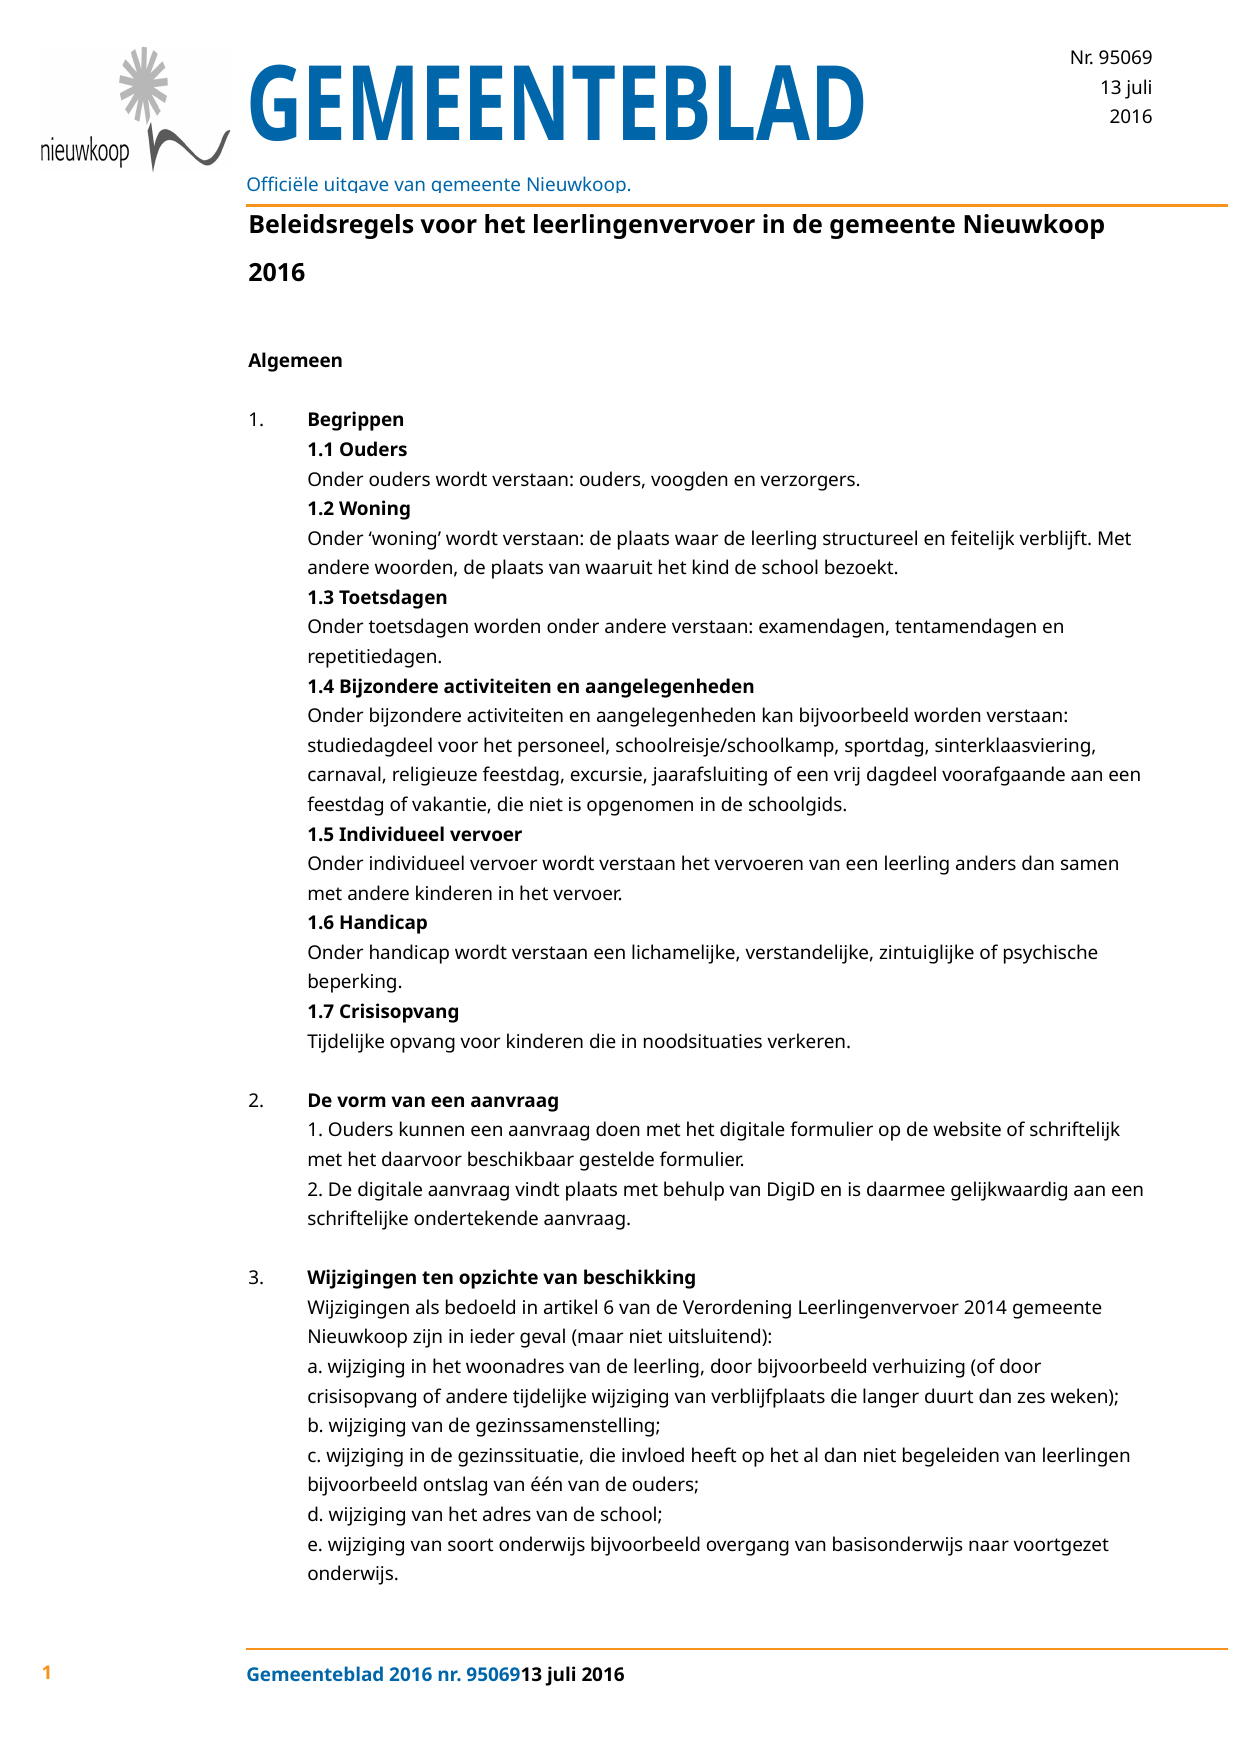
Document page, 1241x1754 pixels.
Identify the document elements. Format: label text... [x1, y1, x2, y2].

list De vorm van een aanvraag [248, 1087, 1152, 1113]
list c. wijziging in de gezinssituatie, die invloed heeft op het al dan niet begeleiden van leerlingen bijvoorbeeld ontslag van één van de ouders; [248, 1442, 1152, 1497]
list Onder individueel vervoer wordt verstaan het vervoeren van een leerling anders dan samen met andere kinderen in het vervoer. [248, 850, 1152, 906]
list 1.1 Ouders [248, 436, 1152, 462]
list studiedagdeel voor het personeel, schoolreisje/schoolkamp, sportdag, sinterklaasviering, carnaval, religieuze feestdag, excursie, jaarafsluiting of een vrij dagdeel voorafgaande aan een feestdag of vakantie, die niet is opgenomen in de schoolgids. [248, 732, 1152, 817]
text Algemeen [248, 347, 1152, 373]
list Onder handicap wordt verstaan een lichamelijke, verstandelijke, zintuiglijke of psychische beperking. [248, 939, 1152, 994]
list Onder bijzondere activiteiten en aangelegenheden kan bijvoorbeeld worden verstaan: [248, 702, 1152, 728]
list a. wijziging in het woonadres van de leerling, door bijvoorbeeld verhuizing (of door crisisopvang of andere tijdelijke wijziging van verblijfplaats die langer duurt dan zes weken); [248, 1353, 1152, 1409]
list Begrippen [248, 407, 1152, 432]
list 1.7 Crisisopvang [248, 998, 1152, 1024]
list 1.6 Handicap [248, 909, 1152, 935]
list e. wijziging van soort onderwijs bijvoorbeeld overgang van basisonderwijs naar voortgezet onderwijs. [248, 1531, 1152, 1586]
list Onder ‘woning’ wordt verstaan: de plaats waar de leerling structureel en feitelijk verblijft. Met andere woorden, de plaats van waaruit het kind de school bezoekt. [248, 525, 1152, 580]
list Wijzigingen als bedoeld in artikel 6 van de Verordening Leerlingenvervoer 2014 gemeente Nieuwkoop zijn in ieder geval (maar niet uitsluitend): [248, 1294, 1152, 1349]
picture [41, 47, 231, 172]
text Beleidsregels voor het leerlingenvervoer in de gemeente Nieuwkoop 2016 [248, 207, 1152, 288]
list 1.2 Woning [248, 495, 1152, 521]
list Tijdelijke opvang voor kinderen die in noodsituaties verkeren. [248, 1028, 1152, 1054]
list 1.5 Individueel vervoer [248, 821, 1152, 847]
list 2. De digitale aanvraag vindt plaats met behulp van DigiD en is daarmee gelijkwaardig aan een schriftelijke ondertekende aanvraag. [248, 1176, 1152, 1231]
list Onder toetsdagen worden onder andere verstaan: examendagen, tentamendagen en repetitiedagen. [248, 614, 1152, 669]
list 1.4 Bijzondere activiteiten en aangelegenheden [248, 673, 1152, 699]
list Onder ouders wordt verstaan: ouders, voogden en verzorgers. [248, 466, 1152, 492]
list Wijzigingen ten opzichte van beschikking [248, 1264, 1152, 1290]
list d. wijziging van het adres van de school; [248, 1501, 1152, 1527]
list b. wijziging van de gezinssamenstelling; [248, 1412, 1152, 1438]
list 1. Ouders kunnen een aanvraag doen met het digitale formulier op de website of schriftelijk met het daarvoor beschikbaar gestelde formulier. [248, 1117, 1152, 1172]
list 1.3 Toetsdagen [248, 584, 1152, 610]
